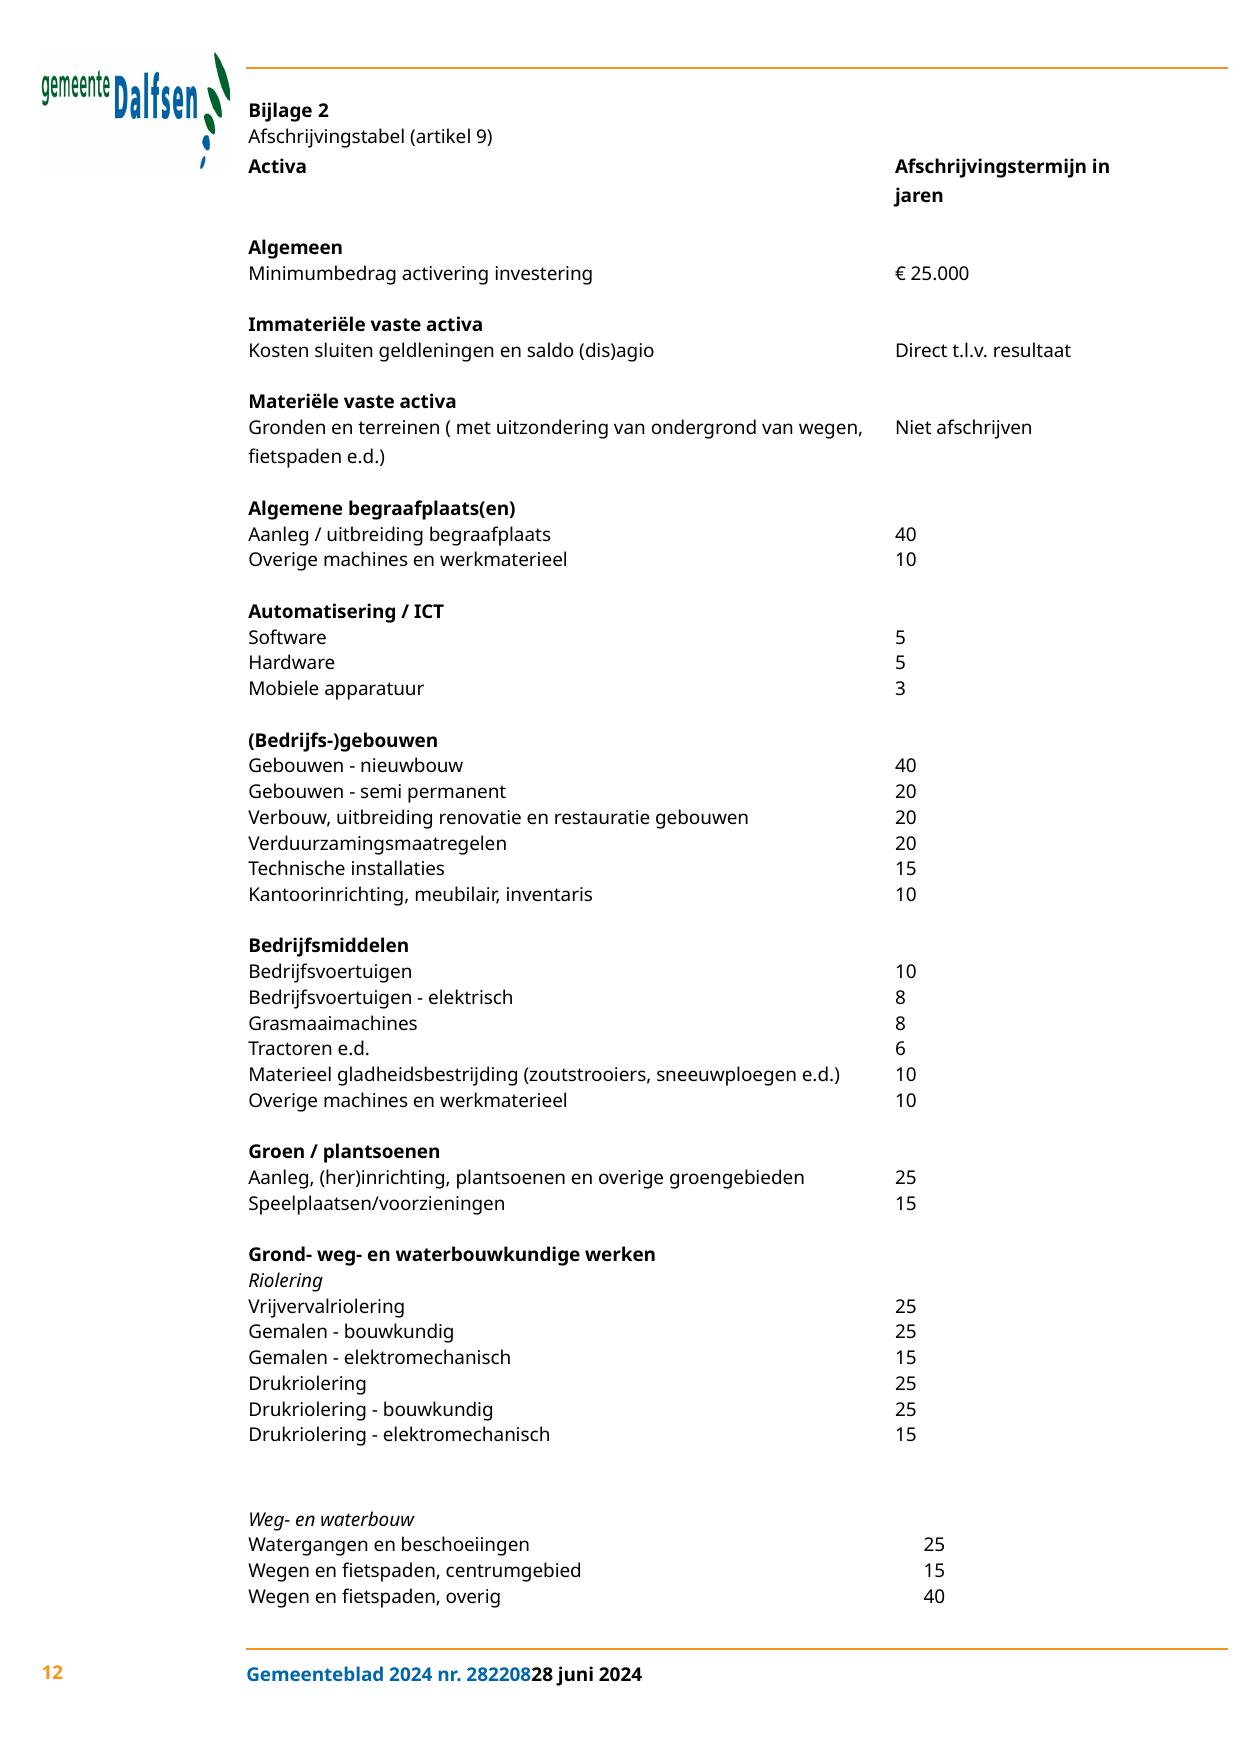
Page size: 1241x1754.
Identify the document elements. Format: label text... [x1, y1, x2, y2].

table_cell 5 [895, 624, 1152, 649]
table_cell (Bedrijfs-)gebouwen [248, 727, 895, 752]
table_cell Niet afschrijven [895, 414, 1152, 469]
text Afschrijvingstabel (artikel 9) [248, 123, 1152, 149]
table_cell Grond- weg- en waterbouwkundige werken [248, 1241, 895, 1267]
table_cell [895, 1447, 1152, 1473]
table_cell Bedrijfsvoertuigen [248, 958, 895, 984]
table_cell 20 [895, 778, 1152, 804]
table_cell 25 [895, 1164, 1152, 1190]
table_cell Verduurzamingsmaatregelen [248, 830, 895, 855]
picture [41, 47, 231, 172]
table_cell [895, 208, 1152, 234]
table_cell Gebouwen - semi permanent [248, 778, 895, 804]
table_cell Kosten sluiten geldleningen en saldo (dis)agio [248, 337, 895, 363]
table_cell Watergangen en beschoeiingen [248, 1532, 923, 1557]
table_cell [248, 286, 895, 311]
table_cell Grasmaaimachines [248, 1010, 895, 1036]
table_cell Technische installaties [248, 855, 895, 881]
table_cell [248, 1447, 895, 1473]
table_cell 10 [895, 1061, 1152, 1087]
table_cell 15 [895, 1190, 1152, 1216]
table_cell Gronden en terreinen ( met uitzondering van ondergrond van wegen, fietspaden e.d.) [248, 414, 895, 469]
table_cell [248, 470, 895, 495]
table_cell [895, 234, 1152, 260]
table_cell Wegen en fietspaden, centrumgebied [248, 1557, 923, 1583]
table_cell [895, 470, 1152, 495]
table_cell 20 [895, 830, 1152, 855]
table_cell Gebouwen - nieuwbouw [248, 753, 895, 778]
table_cell 20 [895, 804, 1152, 830]
table_header Activa [248, 153, 895, 208]
table_cell [248, 1216, 895, 1241]
table_cell [248, 907, 895, 933]
table_cell 6 [895, 1036, 1152, 1061]
table_cell 15 [895, 1344, 1152, 1370]
table_cell 10 [895, 958, 1152, 984]
text Bijlage 2 [248, 95, 1152, 123]
table_cell 40 [923, 1583, 1152, 1609]
table_cell Aanleg / uitbreiding begraafplaats [248, 521, 895, 547]
table_cell 3 [895, 675, 1152, 701]
table_cell Vrijvervalriolering [248, 1293, 895, 1318]
table_cell Mobiele apparatuur [248, 675, 895, 701]
table_cell [895, 1241, 1152, 1267]
table_cell Drukriolering - elektromechanisch [248, 1421, 895, 1447]
table_cell 40 [895, 753, 1152, 778]
table_cell 5 [895, 650, 1152, 675]
table_cell 8 [895, 1010, 1152, 1036]
table_cell [895, 286, 1152, 311]
table_cell 10 [895, 547, 1152, 572]
table_cell Gemalen - elektromechanisch [248, 1344, 895, 1370]
table_cell [248, 1113, 895, 1138]
table_cell [895, 727, 1152, 752]
table_cell Speelplaatsen/voorzieningen [248, 1190, 895, 1216]
table_header Weg- en waterbouw [248, 1506, 923, 1532]
table_cell Verbouw, uitbreiding renovatie en restauratie gebouwen [248, 804, 895, 830]
table_cell Automatisering / ICT [248, 598, 895, 624]
table_cell Hardware [248, 650, 895, 675]
table_cell Riolering [248, 1267, 895, 1293]
table_cell [895, 1113, 1152, 1138]
table_cell [895, 933, 1152, 958]
table_cell 25 [895, 1293, 1152, 1318]
table_cell Overige machines en werkmaterieel [248, 1087, 895, 1113]
table_cell Direct t.l.v. resultaat [895, 337, 1152, 363]
table_cell 25 [895, 1370, 1152, 1396]
table_cell Groen / plantsoenen [248, 1139, 895, 1164]
table_cell [248, 573, 895, 598]
table_cell 25 [895, 1396, 1152, 1421]
table_cell 15 [895, 1421, 1152, 1447]
table_cell Aanleg, (her)inrichting, plantsoenen en overige groengebieden [248, 1164, 895, 1190]
table_cell [895, 1216, 1152, 1241]
table_cell 25 [923, 1532, 1152, 1557]
table_cell Materiële vaste activa [248, 389, 895, 414]
table_cell Kantoorinrichting, meubilair, inventaris [248, 881, 895, 907]
table_cell Algemeen [248, 234, 895, 260]
table_cell € 25.000 [895, 260, 1152, 286]
table_cell [895, 495, 1152, 521]
table_cell 25 [895, 1319, 1152, 1344]
table_cell [895, 1139, 1152, 1164]
table_cell Drukriolering - bouwkundig [248, 1396, 895, 1421]
table_cell 10 [895, 1087, 1152, 1113]
table_cell 15 [895, 855, 1152, 881]
table_header [923, 1506, 1152, 1532]
table_cell Wegen en fietspaden, overig [248, 1583, 923, 1609]
table_cell [248, 363, 895, 388]
table_cell Bedrijfsvoertuigen - elektrisch [248, 984, 895, 1010]
table_cell [895, 573, 1152, 598]
table_cell 15 [923, 1557, 1152, 1583]
table_cell Gemalen - bouwkundig [248, 1319, 895, 1344]
table_cell Tractoren e.d. [248, 1036, 895, 1061]
table_cell 8 [895, 984, 1152, 1010]
table_cell [895, 389, 1152, 414]
table_cell [895, 701, 1152, 727]
table_cell Materieel gladheidsbestrijding (zoutstrooiers, sneeuwploegen e.d.) [248, 1061, 895, 1087]
table_cell Software [248, 624, 895, 649]
table_cell Overige machines en werkmaterieel [248, 547, 895, 572]
table_cell [895, 598, 1152, 624]
table_cell Drukriolering [248, 1370, 895, 1396]
table_header Afschrijvingstermijn in jaren [895, 153, 1152, 208]
table_cell [895, 363, 1152, 388]
table_cell Minimumbedrag activering investering [248, 260, 895, 286]
table_cell [895, 1267, 1152, 1293]
table_cell Bedrijfsmiddelen [248, 933, 895, 958]
table_cell Immateriële vaste activa [248, 311, 895, 337]
table_cell 10 [895, 881, 1152, 907]
table_cell [248, 701, 895, 727]
table_cell Algemene begraafplaats(en) [248, 495, 895, 521]
table_cell [248, 208, 895, 234]
table_cell 40 [895, 521, 1152, 547]
table_cell [895, 907, 1152, 933]
table_cell [895, 311, 1152, 337]
